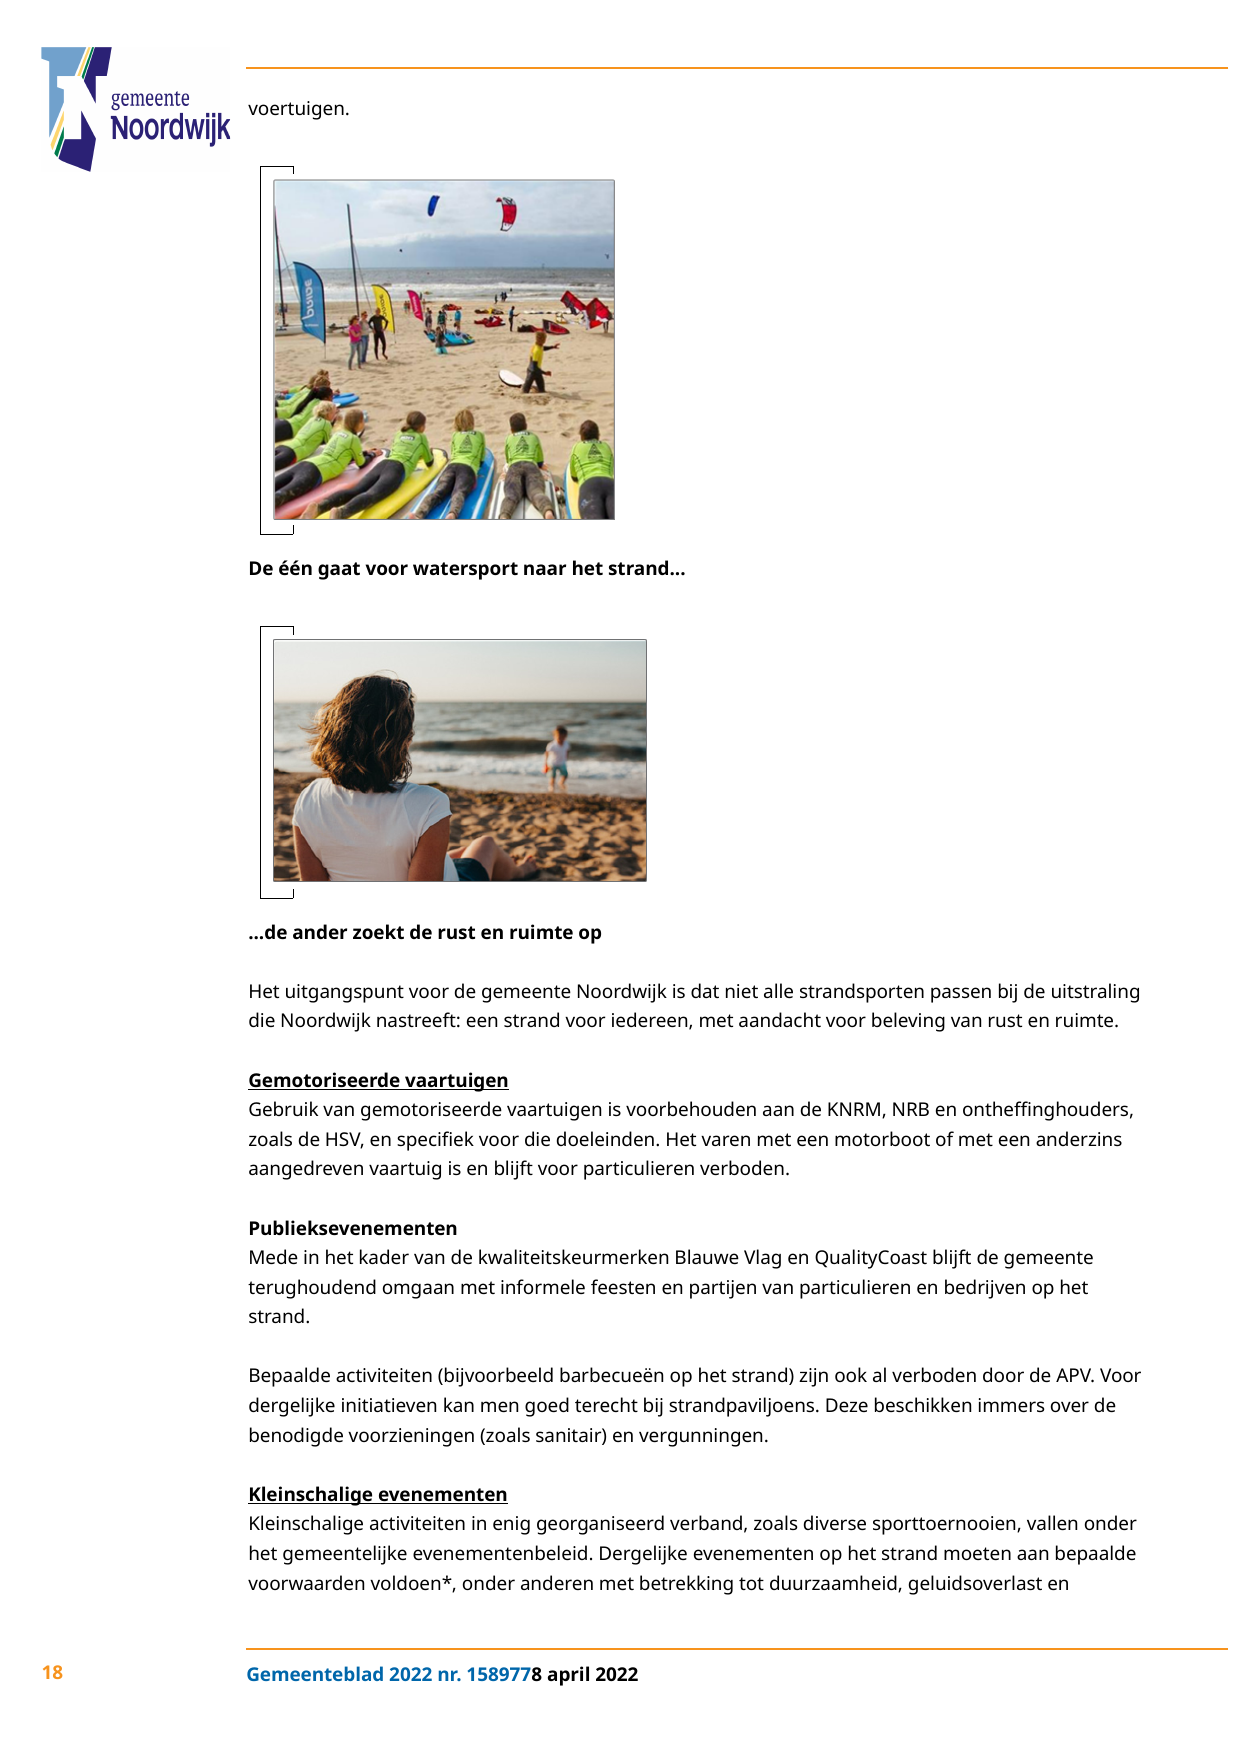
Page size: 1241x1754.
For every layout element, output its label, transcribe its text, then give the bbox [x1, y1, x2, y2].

picture [268, 635, 653, 889]
text Kleinschalige activiteiten in enig georganiseerd verband, zoals diverse sporttoernooien, vallen onder het gemeentelijke evenementenbeleid. Dergelijke evenementen op het strand moeten aan bepaalde voorwaarden voldoen*, onder anderen met betrekking tot duurzaamheid, geluidsoverlast en [248, 1511, 1152, 1596]
text ...de ander zoekt de rust en ruimte op [248, 919, 1152, 945]
picture [268, 174, 624, 525]
text Gebruik van gemotoriseerde vaartuigen is voorbehouden aan de KNRM, NRB en ontheffinghouders, zoals de HSV, en specifiek voor die doeleinden. Het varen met een motorboot of met een anderzins aangedreven vaartuig is en blijft voor particulieren verboden. [248, 1096, 1152, 1181]
text De één gaat voor watersport naar het strand... [248, 555, 1152, 581]
text Het uitgangspunt voor de gemeente Noordwijk is dat niet alle strandsporten passen bij de uitstraling die Noordwijk nastreeft: een strand voor iedereen, met aandacht voor beleving van rust en ruimte. [248, 978, 1152, 1033]
text Mede in het kader van de kwaliteitskeurmerken Blauwe Vlag en QualityCoast blijft de gemeente terughoudend omgaan met informele feesten en partijen van particulieren en bedrijven op het strand. [248, 1244, 1152, 1329]
picture [41, 47, 231, 172]
text Publieksevenementen [248, 1215, 1152, 1241]
text voertuigen. [248, 95, 1152, 121]
text Gemotoriseerde vaartuigen [248, 1067, 1152, 1093]
text Kleinschalige evenementen [248, 1481, 1152, 1507]
text Bepaalde activiteiten (bijvoorbeeld barbecueën op het strand) zijn ook al verboden door de APV. Voor dergelijke initiatieven kan men goed terecht bij strandpaviljoens. Deze beschikken immers over de benodigde voorzieningen (zoals sanitair) en vergunningen. [248, 1363, 1152, 1448]
